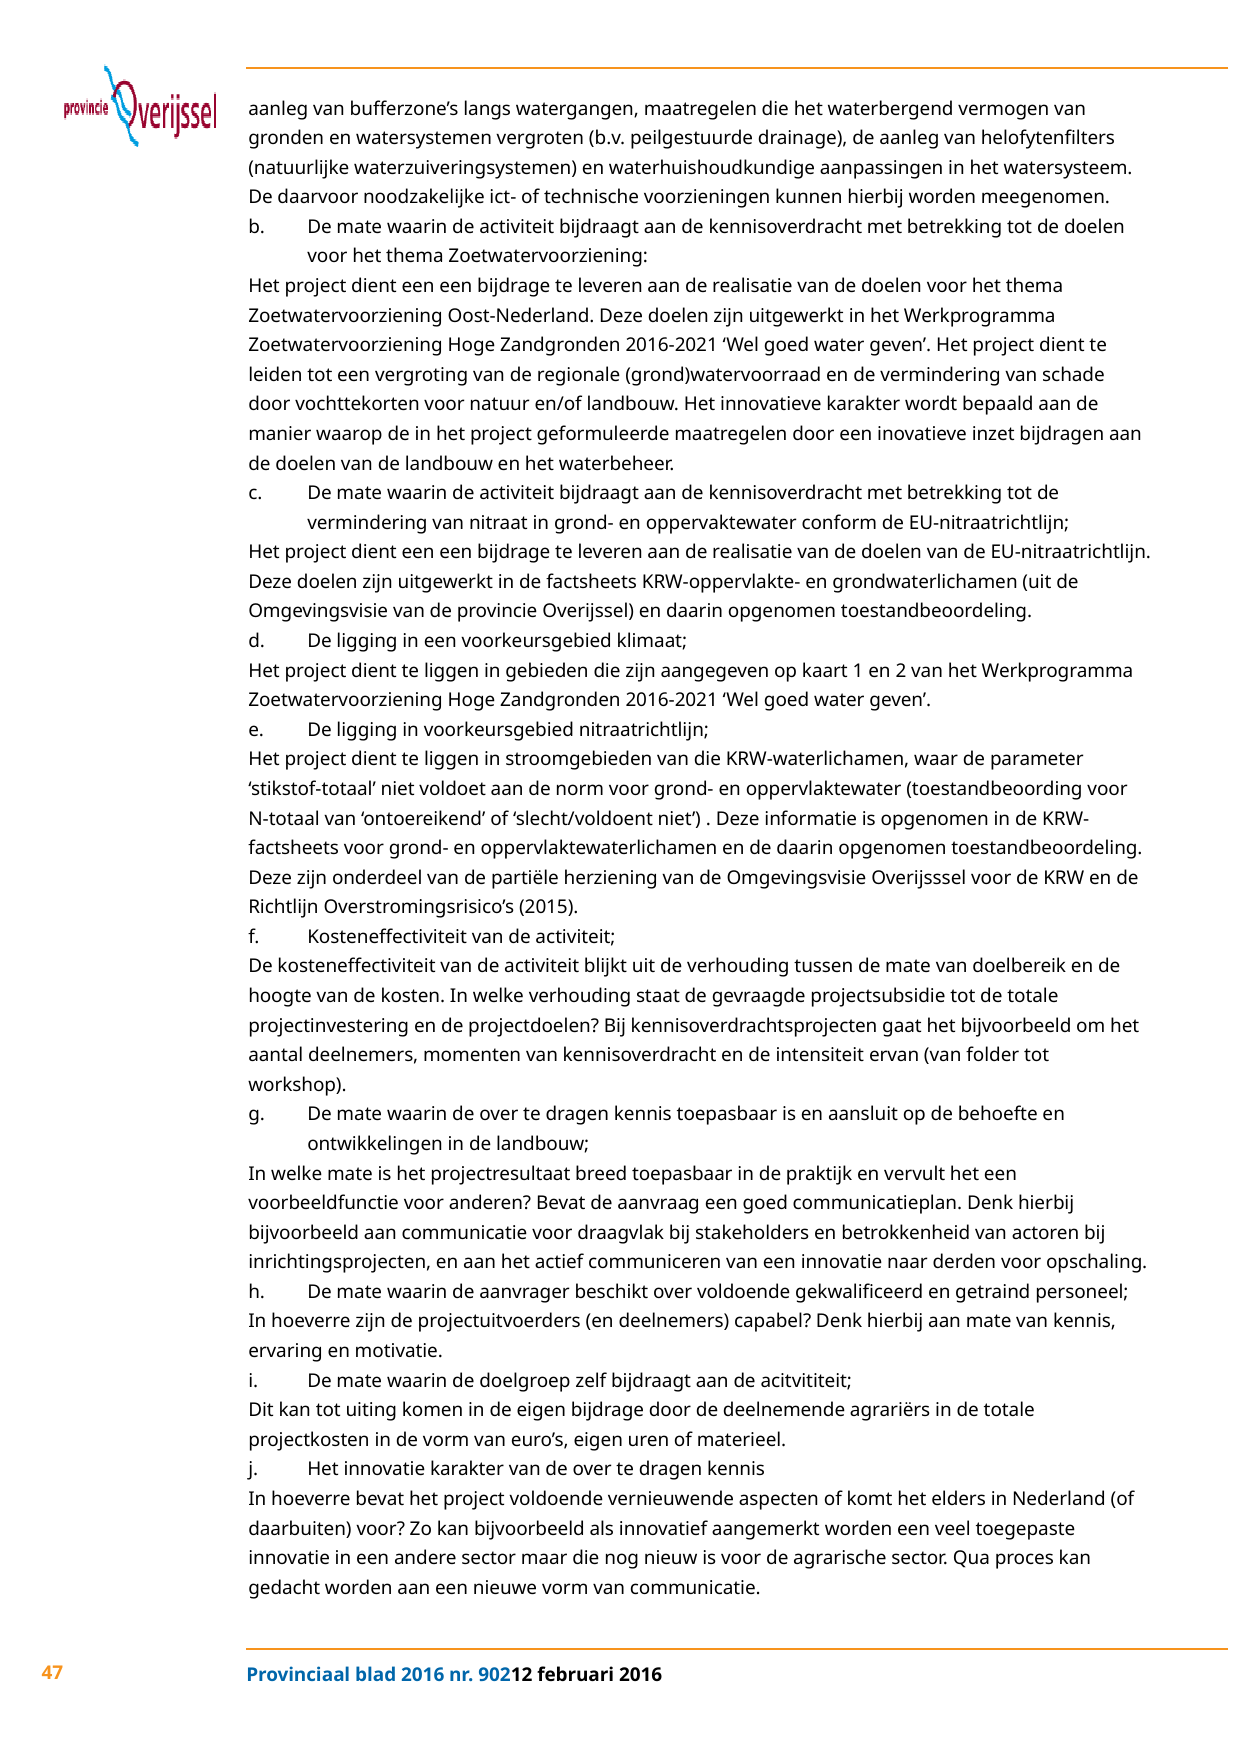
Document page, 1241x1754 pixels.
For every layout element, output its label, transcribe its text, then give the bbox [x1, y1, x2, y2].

list De ligging in een voorkeursgebied klimaat; [248, 627, 1152, 653]
text Het project dient te liggen in gebieden die zijn aangegeven op kaart 1 en 2 van het Werkprogramma Zoetwatervoorziening Hoge Zandgronden 2016-2021 ‘Wel goed water geven’. [248, 657, 1152, 712]
text Het project dient een een bijdrage te leveren aan de realisatie van de doelen voor het thema Zoetwatervoorziening Oost-Nederland. Deze doelen zijn uitgewerkt in het Werkprogramma Zoetwatervoorziening Hoge Zandgronden 2016-2021 ‘Wel goed water geven’. Het project dient te leiden tot een vergroting van de regionale (grond)watervoorraad en de vermindering van schade door vochttekorten voor natuur en/of landbouw. Het innovatieve karakter wordt bepaald aan de manier waarop de in het project geformuleerde maatregelen door een inovatieve inzet bijdragen aan de doelen van de landbouw en het waterbeheer. [248, 272, 1152, 476]
text In welke mate is het projectresultaat breed toepasbaar in de praktijk en vervult het een voorbeeldfunctie voor anderen? Bevat de aanvraag een goed communicatieplan. Denk hierbij bijvoorbeeld aan communicatie voor draagvlak bij stakeholders en betrokkenheid van actoren bij inrichtingsprojecten, en aan het actief communiceren van een innovatie naar derden voor opschaling. [248, 1160, 1152, 1274]
list De mate waarin de activiteit bijdraagt aan de kennisoverdracht met betrekking tot de vermindering van nitraat in grond- en oppervaktewater conform de EU-nitraatrichtlijn; [248, 479, 1152, 535]
text Dit kan tot uiting komen in de eigen bijdrage door de deelnemende agrariërs in de totale projectkosten in de vorm van euro’s, eigen uren of materieel. [248, 1396, 1152, 1452]
list De mate waarin de doelgroep zelf bijdraagt aan de acitvititeit; [248, 1367, 1152, 1393]
list De mate waarin de over te dragen kennis toepasbaar is en aansluit op de behoefte en ontwikkelingen in de landbouw; [248, 1101, 1152, 1156]
text In hoeverre bevat het project voldoende vernieuwende aspecten of komt het elders in Nederland (of daarbuiten) voor? Zo kan bijvoorbeeld als innovatief aangemerkt worden een veel toegepaste innovatie in een andere sector maar die nog nieuw is voor de agrarische sector. Qua proces kan gedacht worden aan een nieuwe vorm van communicatie. [248, 1485, 1152, 1600]
list De mate waarin de aanvrager beschikt over voldoende gekwalificeerd en getraind personeel; [248, 1278, 1152, 1304]
list De mate waarin de activiteit bijdraagt aan de kennisoverdracht met betrekking tot de doelen voor het thema Zoetwatervoorziening: [248, 213, 1152, 268]
list De ligging in voorkeursgebied nitraatrichtlijn; [248, 716, 1152, 742]
text De kosteneffectiviteit van de activiteit blijkt uit de verhouding tussen de mate van doelbereik en de hoogte van de kosten. In welke verhouding staat de gevraagde projectsubsidie tot de totale projectinvestering en de projectdoelen? Bij kennisoverdrachtsprojecten gaat het bijvoorbeeld om het aantal deelnemers, momenten van kennisoverdracht en de intensiteit ervan (van folder tot workshop). [248, 953, 1152, 1097]
text Het project dient een een bijdrage te leveren aan de realisatie van de doelen van de EU-nitraatrichtlijn. Deze doelen zijn uitgewerkt in de factsheets KRW-oppervlakte- en grondwaterlichamen (uit de Omgevingsvisie van de provincie Overijssel) en daarin opgenomen toestandbeoordeling. [248, 538, 1152, 623]
list Het innovatie karakter van de over te dragen kennis [248, 1456, 1152, 1481]
text Het project dient te liggen in stroomgebieden van die KRW-waterlichamen, waar de parameter ‘stikstof-totaal’ niet voldoet aan de norm voor grond- en oppervlaktewater (toestandbeoording voor N-totaal van ‘ontoereikend’ of ‘slecht/voldoent niet’) . Deze informatie is opgenomen in de KRW-factsheets voor grond- en oppervlaktewaterlichamen en de daarin opgenomen toestandbeoordeling. Deze zijn onderdeel van de partiële herziening van de Omgevingsvisie Overijsssel voor de KRW en de Richtlijn Overstromingsrisico’s (2015). [248, 746, 1152, 919]
text In hoeverre zijn de projectuitvoerders (en deelnemers) capabel? Denk hierbij aan mate van kennis, ervaring en motivatie. [248, 1308, 1152, 1363]
picture [41, 47, 231, 172]
text aanleg van bufferzone’s langs watergangen, maatregelen die het waterbergend vermogen van gronden en watersystemen vergroten (b.v. peilgestuurde drainage), de aanleg van helofytenfilters (natuurlijke waterzuiveringsystemen) en waterhuishoudkundige aanpassingen in het watersysteem. De daarvoor noodzakelijke ict- of technische voorzieningen kunnen hierbij worden meegenomen. [248, 95, 1152, 209]
list Kosteneffectiviteit van de activiteit; [248, 923, 1152, 949]
